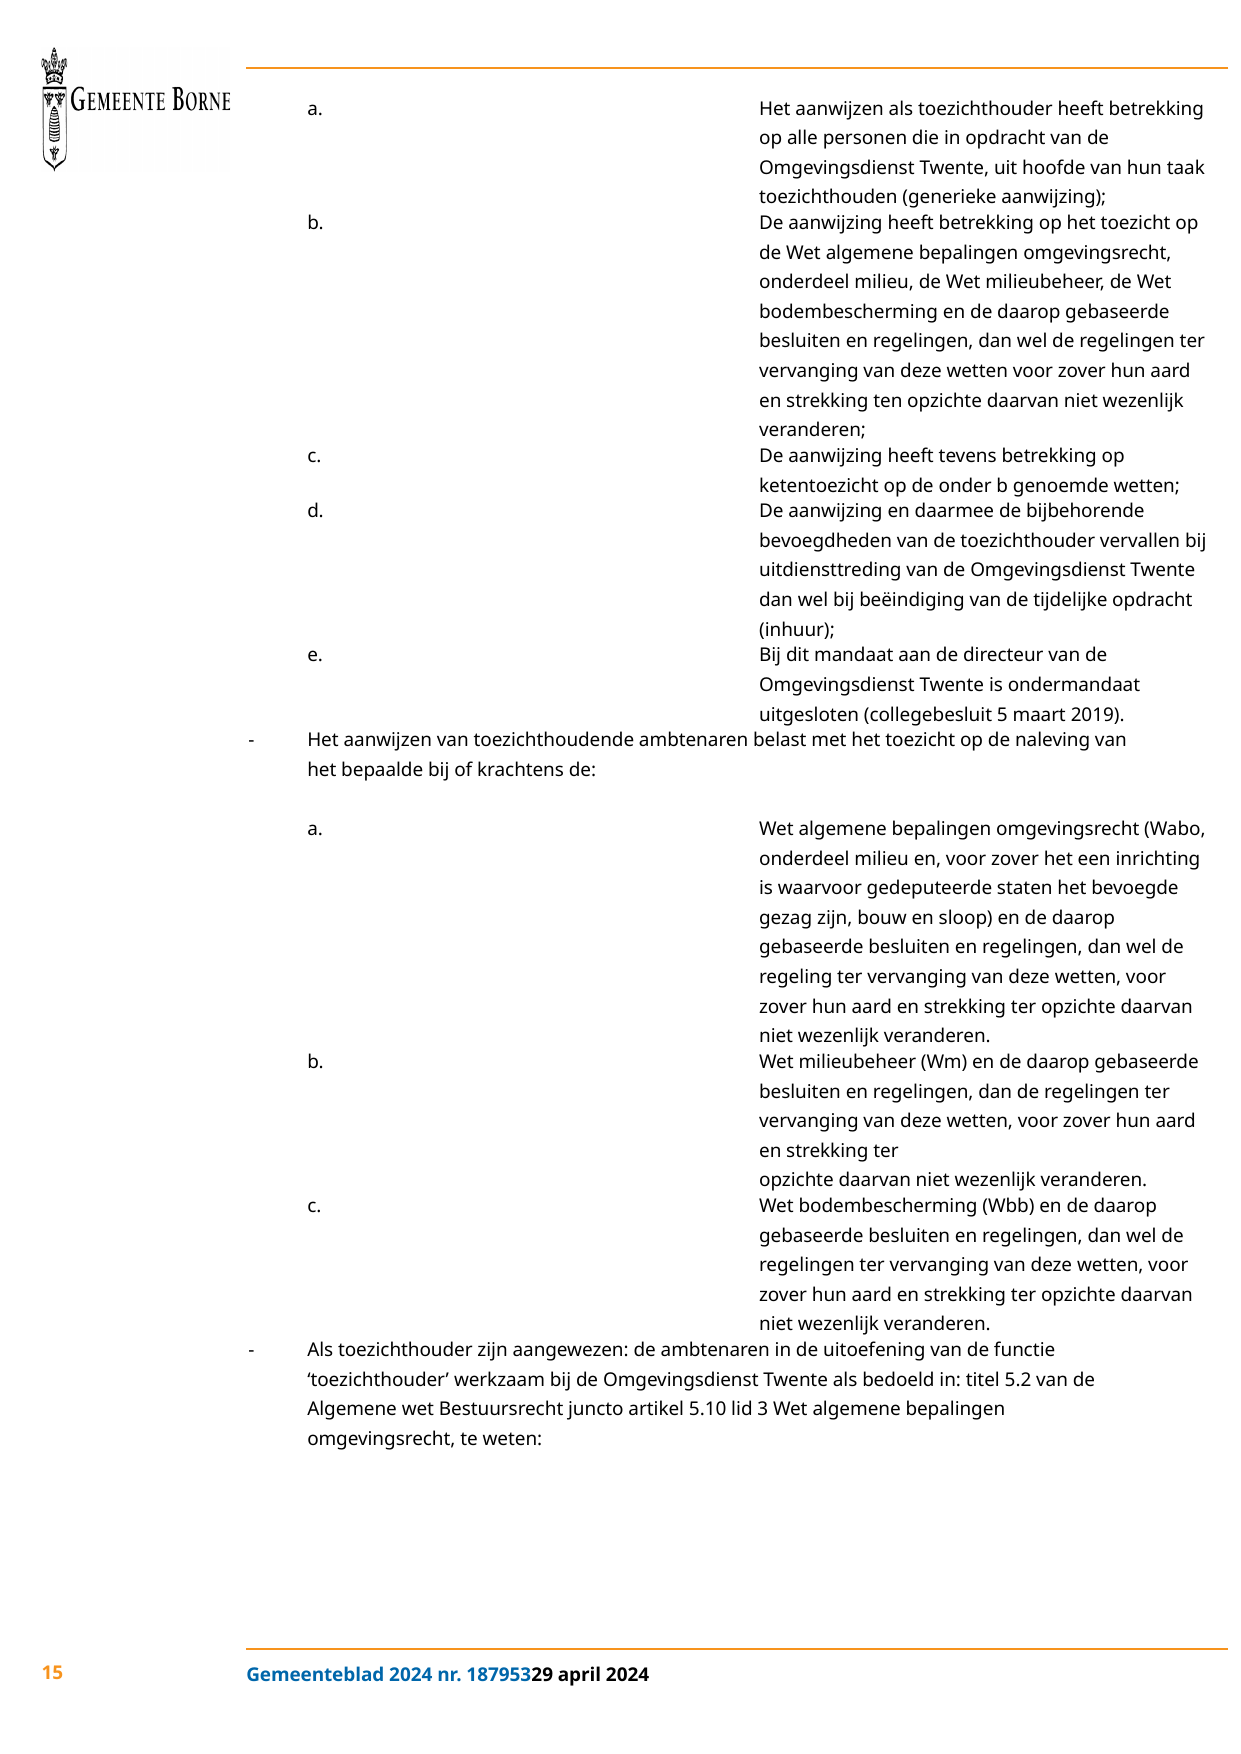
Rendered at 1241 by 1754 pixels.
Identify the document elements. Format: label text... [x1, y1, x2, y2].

table_cell c. [307, 1192, 759, 1336]
table_cell De aanwijzing heeft betrekking op het toezicht op de Wet algemene bepalingen omgevingsrecht, onderdeel milieu, de Wet milieubeheer, de Wet bodembescherming en de daarop gebaseerde besluiten en regelingen, dan wel de regelingen ter vervanging van deze wetten voor zover hun aard en strekking ten opzichte daarvan niet wezenlijk veranderen; [759, 209, 1211, 442]
table_header Het aanwijzen als toezichthouder heeft betrekking op alle personen die in opdracht van de Omgevingsdienst Twente, uit hoofde van hun taak toezichthouden (generieke aanwijzing); [759, 95, 1211, 209]
table_cell b. [307, 209, 759, 442]
table_cell d. [307, 498, 759, 642]
table_cell De aanwijzing heeft tevens betrekking op ketentoezicht op de onder b genoemde wetten; [759, 442, 1211, 497]
table_cell b. [307, 1048, 759, 1192]
table_cell De aanwijzing en daarmee de bijbehorende bevoegdheden van de toezichthouder vervallen bij uitdiensttreding van de Omgevingsdienst Twente dan wel bij beëindiging van de tijdelijke opdracht (inhuur); [759, 498, 1211, 642]
picture [41, 47, 231, 172]
table_header Wet algemene bepalingen omgevingsrecht (Wabo, onderdeel milieu en, voor zover het een inrichting is waarvoor gedeputeerde staten het bevoegde gezag zijn, bouw en sloop) en de daarop gebaseerde besluiten en regelingen, dan wel de regeling ter vervanging van deze wetten, voor zover hun aard en strekking ter opzichte daarvan niet wezenlijk veranderen. [759, 815, 1211, 1048]
table_cell Wet milieubeheer (Wm) en de daarop gebaseerde besluiten en regelingen, dan de regelingen ter vervanging van deze wetten, voor zover hun aard en strekking ter opzichte daarvan niet wezenlijk veranderen. [759, 1048, 1211, 1192]
table_header a. [307, 95, 759, 209]
table_cell e. [307, 642, 759, 726]
list Als toezichthouder zijn aangewezen: de ambtenaren in de uitoefening van de functie ‘toezichthouder’ werkzaam bij de Omgevingsdienst Twente als bedoeld in: titel 5.2 van de Algemene wet Bestuursrecht juncto artikel 5.10 lid 3 Wet algemene bepalingen omgevingsrecht, te weten: [248, 1336, 1152, 1451]
table_header a. [307, 815, 759, 1048]
table_cell Wet bodembescherming (Wbb) en de daarop gebaseerde besluiten en regelingen, dan wel de regelingen ter vervanging van deze wetten, voor zover hun aard en strekking ter opzichte daarvan niet wezenlijk veranderen. [759, 1192, 1211, 1336]
table_cell c. [307, 442, 759, 497]
list Het aanwijzen van toezichthoudende ambtenaren belast met het toezicht op de naleving van het bepaalde bij of krachtens de: [248, 727, 1152, 782]
table_cell Bij dit mandaat aan de directeur van de Omgevingsdienst Twente is ondermandaat uitgesloten (collegebesluit 5 maart 2019). [759, 642, 1211, 726]
